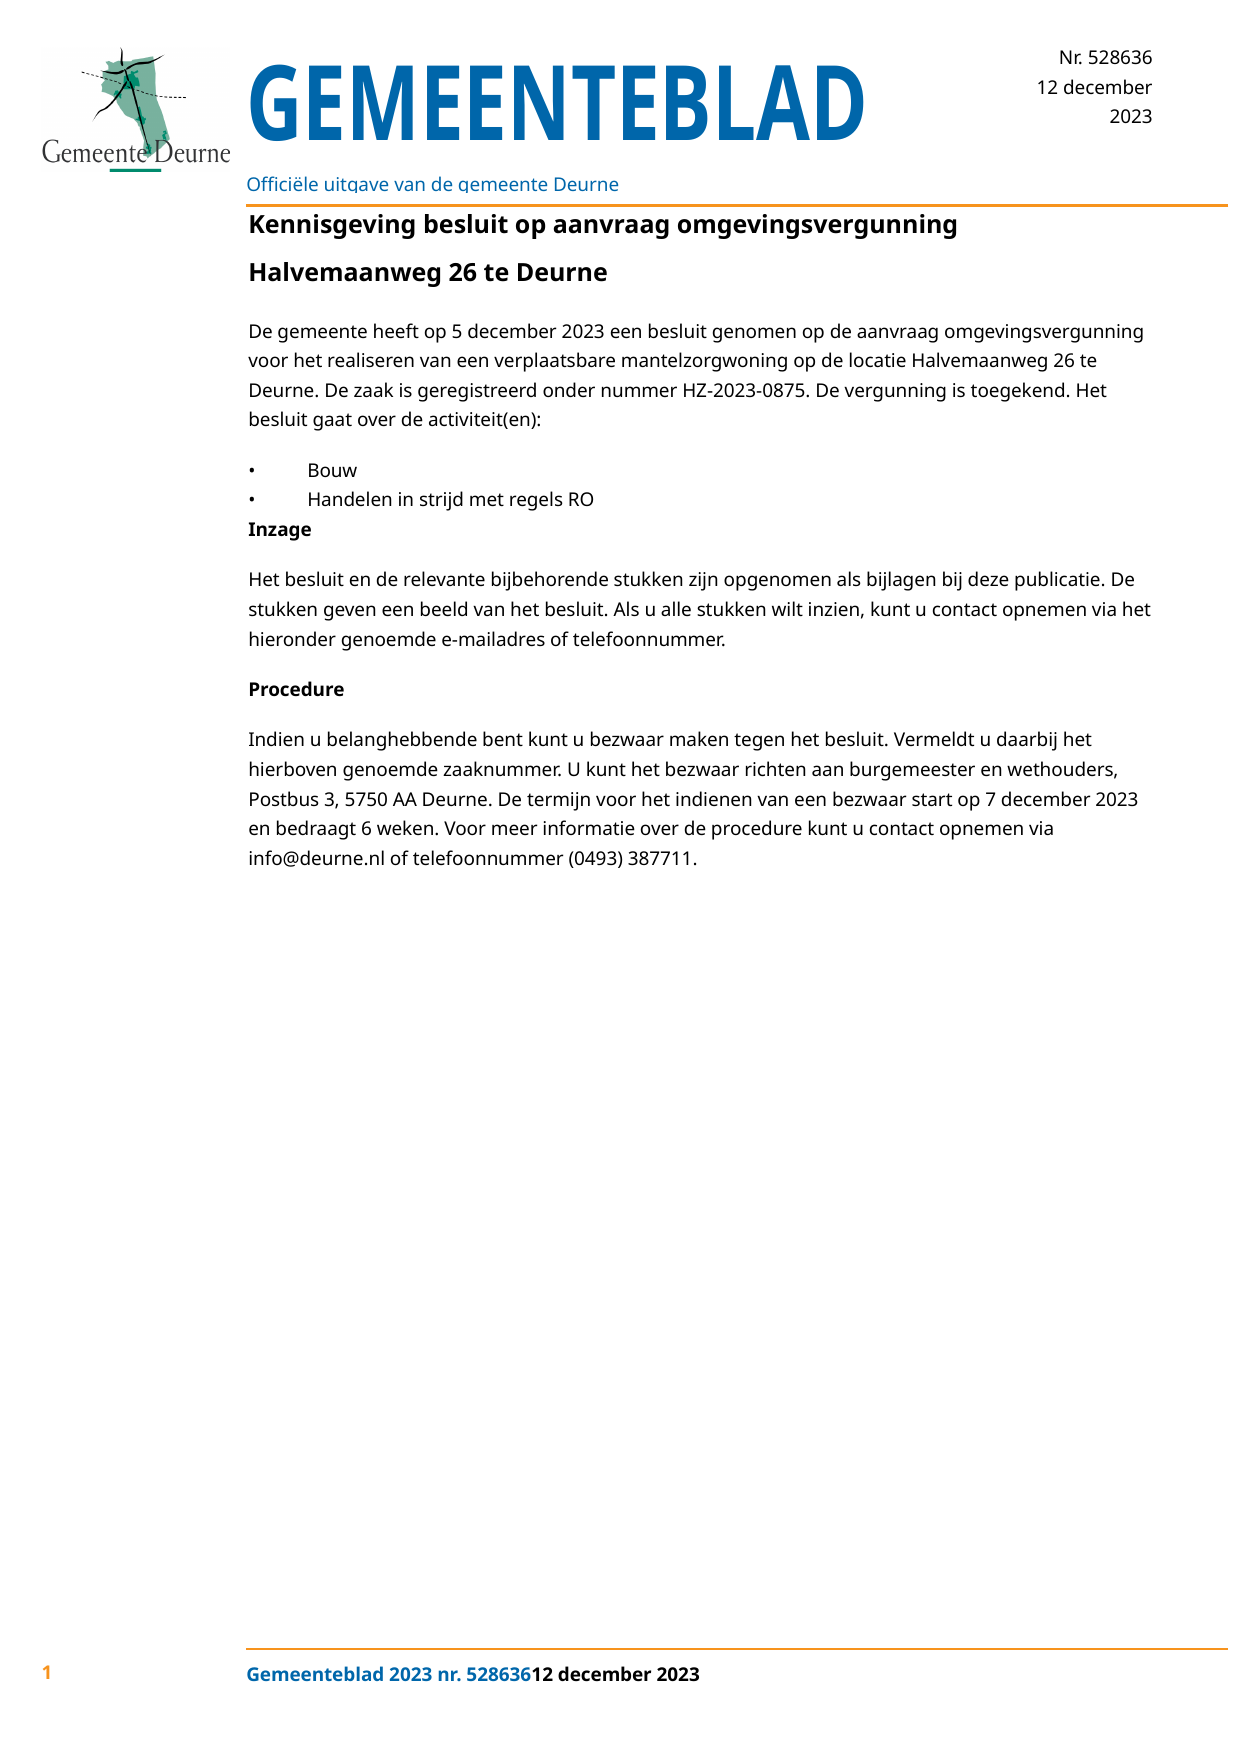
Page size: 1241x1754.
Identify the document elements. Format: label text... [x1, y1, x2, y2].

picture [41, 47, 231, 172]
list Handelen in strijd met regels RO [248, 487, 1152, 512]
text Procedure [248, 676, 1152, 702]
text De gemeente heeft op 5 december 2023 een besluit genomen op de aanvraag omgevingsvergunning voor het realiseren van een verplaatsbare mantelzorgwoning op de locatie Halvemaanweg 26 te Deurne. De zaak is geregistreerd onder nummer HZ-2023-0875. De vergunning is toegekend. Het besluit gaat over de activiteit(en): [248, 318, 1152, 432]
text Het besluit en de relevante bijbehorende stukken zijn opgenomen als bijlagen bij deze publicatie. De stukken geven een beeld van het besluit. Als u alle stukken wilt inzien, kunt u contact opnemen via het hieronder genoemde e-mailadres of telefoonnummer. [248, 567, 1152, 652]
list Bouw [248, 457, 1152, 483]
text Inzage [248, 516, 1152, 542]
text Kennisgeving besluit op aanvraag omgevingsvergunning Halvemaanweg 26 te Deurne [248, 207, 1152, 288]
text Indien u belanghebbende bent kunt u bezwaar maken tegen het besluit. Vermeldt u daarbij het hierboven genoemde zaaknummer. U kunt het bezwaar richten aan burgemeester en wethouders, Postbus 3, 5750 AA Deurne. De termijn voor het indienen van een bezwaar start op 7 december 2023 en bedraagt 6 weken. Voor meer informatie over de procedure kunt u contact opnemen via info@deurne.nl of telefoonnummer (0493) 387711. [248, 727, 1152, 871]
